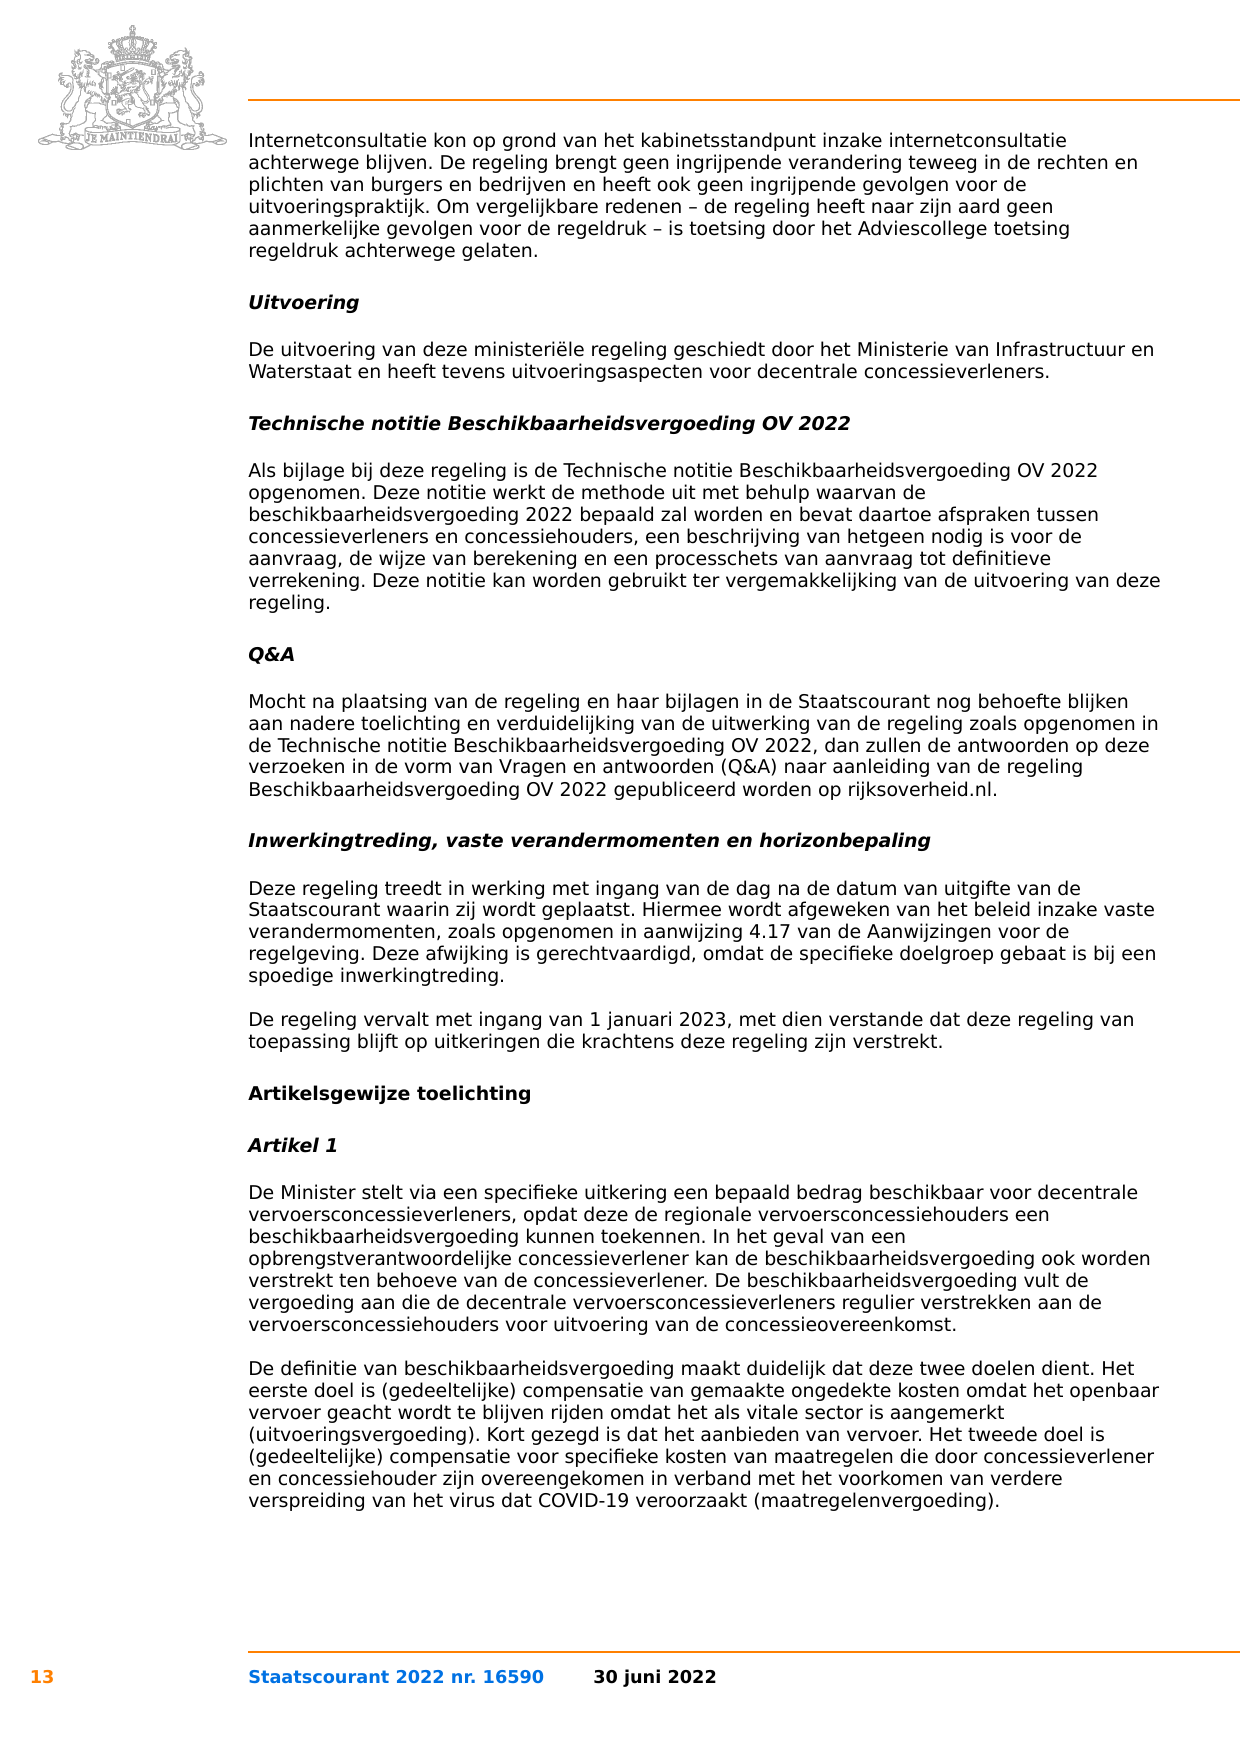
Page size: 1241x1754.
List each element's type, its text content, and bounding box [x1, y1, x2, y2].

text De definitie van beschikbaarheidsvergoeding maakt duidelijk dat deze twee doelen dient. Het eerste doel is (gedeeltelijke) compensatie van gemaakte ongedekte kosten omdat het openbaar vervoer geacht wordt te blijven rijden omdat het als vitale sector is aangemerkt (uitvoeringsvergoeding). Kort gezegd is dat het aanbieden van vervoer. Het tweede doel is (gedeeltelijke) compensatie voor specifieke kosten van maatregelen die door concessieverlener en concessiehouder zijn overeengekomen in verband met het voorkomen van verdere verspreiding van het virus dat COVID-19 veroorzaakt (maatregelenvergoeding). [248, 1358, 1163, 1512]
text De Minister stelt via een specifieke uitkering een bepaald bedrag beschikbaar voor decentrale vervoersconcessieverleners, opdat deze de regionale vervoersconcessiehouders een beschikbaarheidsvergoeding kunnen toekennen. In het geval van een opbrengstverantwoordelijke concessieverlener kan de beschikbaarheidsvergoeding ook worden verstrekt ten behoeve van de concessieverlener. De beschikbaarheidsvergoeding vult de vergoeding aan die de decentrale vervoersconcessieverleners regulier verstrekken aan de vervoersconcessiehouders voor uitvoering van de concessieovereenkomst. [248, 1182, 1163, 1336]
subtitle Technische notitie Beschikbaarheidsvergoeding OV 2022 [248, 413, 1163, 435]
text Internetconsultatie kon op grond van het kabinetsstandpunt inzake internetconsultatie achterwege blijven. De regeling brengt geen ingrijpende verandering teweeg in de rechten en plichten van burgers en bedrijven en heeft ook geen ingrijpende gevolgen voor de uitvoeringspraktijk. Om vergelijkbare redenen – de regeling heeft naar zijn aard geen aanmerkelijke gevolgen voor de regeldruk – is toetsing door het Adviescollege toetsing regeldruk achterwege gelaten. [248, 130, 1163, 262]
text De regeling vervalt met ingang van 1 januari 2023, met dien verstande dat deze regeling van toepassing blijft op uitkeringen die krachtens deze regeling zijn verstrekt. [248, 1009, 1163, 1053]
text De uitvoering van deze ministeriële regeling geschiedt door het Ministerie van Infrastructuur en Waterstaat en heeft tevens uitvoeringsaspecten voor decentrale concessieverleners. [248, 339, 1163, 383]
picture [38, 25, 227, 150]
subtitle Q&A [248, 643, 1163, 666]
text Als bijlage bij deze regeling is de Technische notitie Beschikbaarheidsvergoeding OV 2022 opgenomen. Deze notitie werkt de methode uit met behulp waarvan de beschikbaarheidsvergoeding 2022 bepaald zal worden en bevat daartoe afspraken tussen concessieverleners en concessiehouders, een beschrijving van hetgeen nodig is voor de aanvraag, de wijze van berekening en een processchets van aanvraag tot definitieve verrekening. Deze notitie kan worden gebruikt ter vergemakkelijking van de uitvoering van deze regeling. [248, 460, 1163, 613]
subtitle Inwerkingtreding, vaste verandermomenten en horizonbepaling [248, 830, 1163, 852]
text Deze regeling treedt in werking met ingang van de dag na de datum van uitgifte van de Staatscourant waarin zij wordt geplaatst. Hiermee wordt afgeweken van het beleid inzake vaste verandermomenten, zoals opgenomen in aanwijzing 4.17 van de Aanwijzingen voor de regelgeving. Deze afwijking is gerechtvaardigd, omdat de specifieke doelgroep gebaat is bij een spoedige inwerkingtreding. [248, 877, 1163, 987]
text Mocht na plaatsing van de regeling en haar bijlagen in de Staatscourant nog behoefte blijken aan nadere toelichting en verduidelijking van de uitwerking van de regeling zoals opgenomen in de Technische notitie Beschikbaarheidsvergoeding OV 2022, dan zullen de antwoorden op deze verzoeken in de vorm van Vragen en antwoorden (Q&A) naar aanleiding van de regeling Beschikbaarheidsvergoeding OV 2022 gepubliceerd worden op rijksoverheid.nl. [248, 691, 1163, 800]
subtitle Artikel 1 [248, 1135, 1163, 1157]
subtitle Artikelsgewijze toelichting [248, 1083, 1163, 1105]
subtitle Uitvoering [248, 292, 1163, 314]
